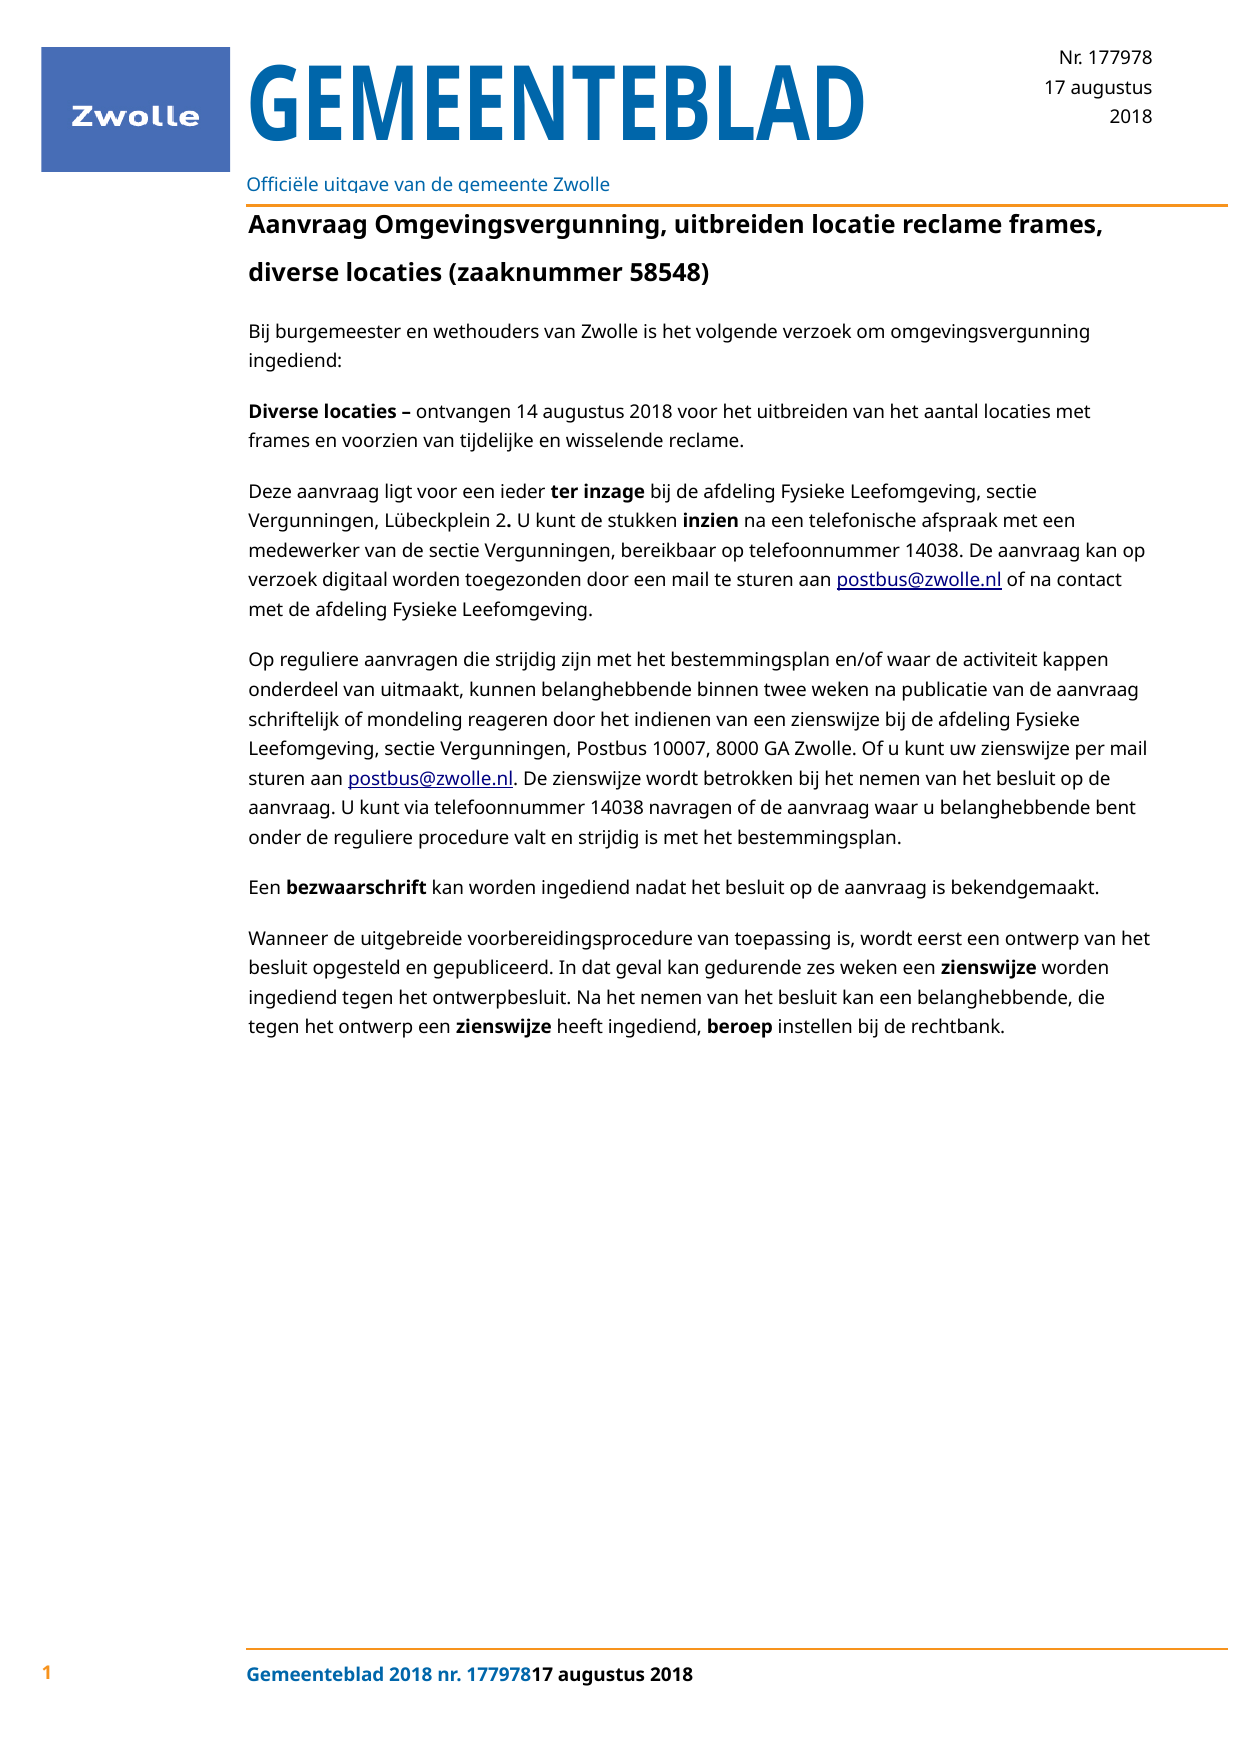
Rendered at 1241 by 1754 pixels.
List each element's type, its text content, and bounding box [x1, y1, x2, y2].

text Op reguliere aanvragen die strijdig zijn met het bestemmingsplan en/of waar de activiteit kappen onderdeel van uitmaakt, kunnen belanghebbende binnen twee weken na publicatie van de aanvraag schriftelijk of mondeling reageren door het indienen van een zienswijze bij de afdeling Fysieke Leefomgeving, sectie Vergunningen, Postbus 10007, 8000 GA Zwolle. Of u kunt uw zienswijze per mail sturen aan postbus@zwolle.nl. De zienswijze wordt betrokken bij het nemen van het besluit op de aanvraag. U kunt via telefoonnummer 14038 navragen of de aanvraag waar u belanghebbende bent onder de reguliere procedure valt en strijdig is met het bestemmingsplan. [248, 647, 1152, 850]
text Deze aanvraag ligt voor een ieder ter inzage bij de afdeling Fysieke Leefomgeving, sectie Vergunningen, Lübeckplein 2. U kunt de stukken inzien na een telefonische afspraak met een medewerker van de sectie Vergunningen, bereikbaar op telefoonnummer 14038. De aanvraag kan op verzoek digitaal worden toegezonden door een mail te sturen aan postbus@zwolle.nl of na contact met de afdeling Fysieke Leefomgeving. [248, 478, 1152, 622]
text Een bezwaarschrift kan worden ingediend nadat het besluit op de aanvraag is bekendgemaakt. [248, 874, 1152, 900]
text Bij burgemeester en wethouders van Zwolle is het volgende verzoek om omgevingsvergunning ingediend: [248, 318, 1152, 373]
text Wanneer de uitgebreide voorbereidingsprocedure van toepassing is, wordt eerst een ontwerp van het besluit opgesteld en gepubliceerd. In dat geval kan gedurende zes weken een zienswijze worden ingediend tegen het ontwerpbesluit. Na het nemen van het besluit kan een belanghebbende, die tegen het ontwerp een zienswijze heeft ingediend, beroep instellen bij de rechtbank. [248, 925, 1152, 1039]
picture [41, 47, 231, 172]
text Diverse locaties – ontvangen 14 augustus 2018 voor het uitbreiden van het aantal locaties met frames en voorzien van tijdelijke en wisselende reclame. [248, 398, 1152, 453]
text Aanvraag Omgevingsvergunning, uitbreiden locatie reclame frames, diverse locaties (zaaknummer 58548) [248, 207, 1152, 288]
